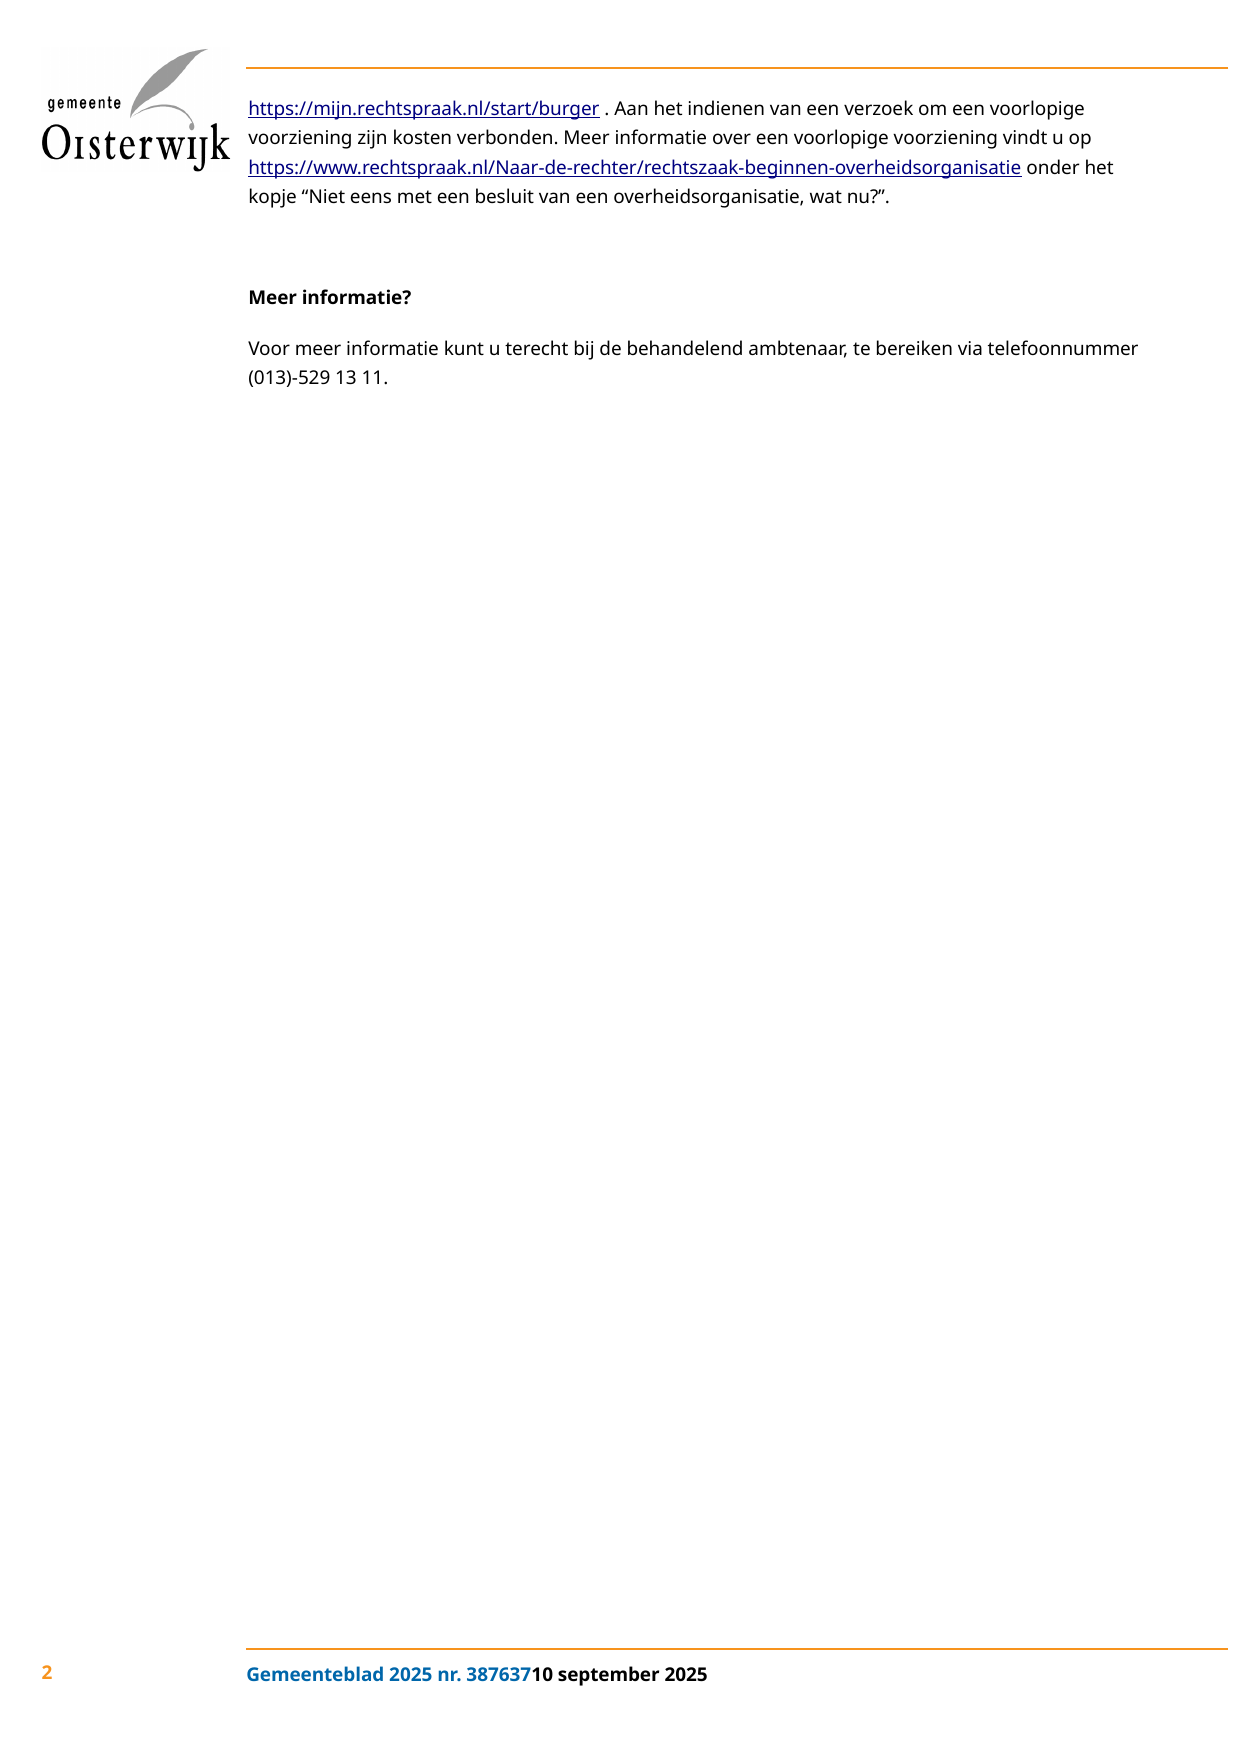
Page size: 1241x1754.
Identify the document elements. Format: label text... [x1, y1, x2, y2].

text https://mijn.rechtspraak.nl/start/burger . Aan het indienen van een verzoek om een voorlopige voorziening zijn kosten verbonden. Meer informatie over een voorlopige voorziening vindt u op https://www.rechtspraak.nl/Naar-de-rechter/rechtszaak-beginnen-overheidsorganisatie onder het kopje “Niet eens met een besluit van een overheidsorganisatie, wat nu?”. [248, 95, 1152, 209]
text Voor meer informatie kunt u terecht bij de behandelend ambtenaar, te bereiken via telefoonnummer (013)-529 13 11. [248, 335, 1152, 390]
text Meer informatie? [248, 284, 1152, 310]
picture [41, 47, 231, 172]
